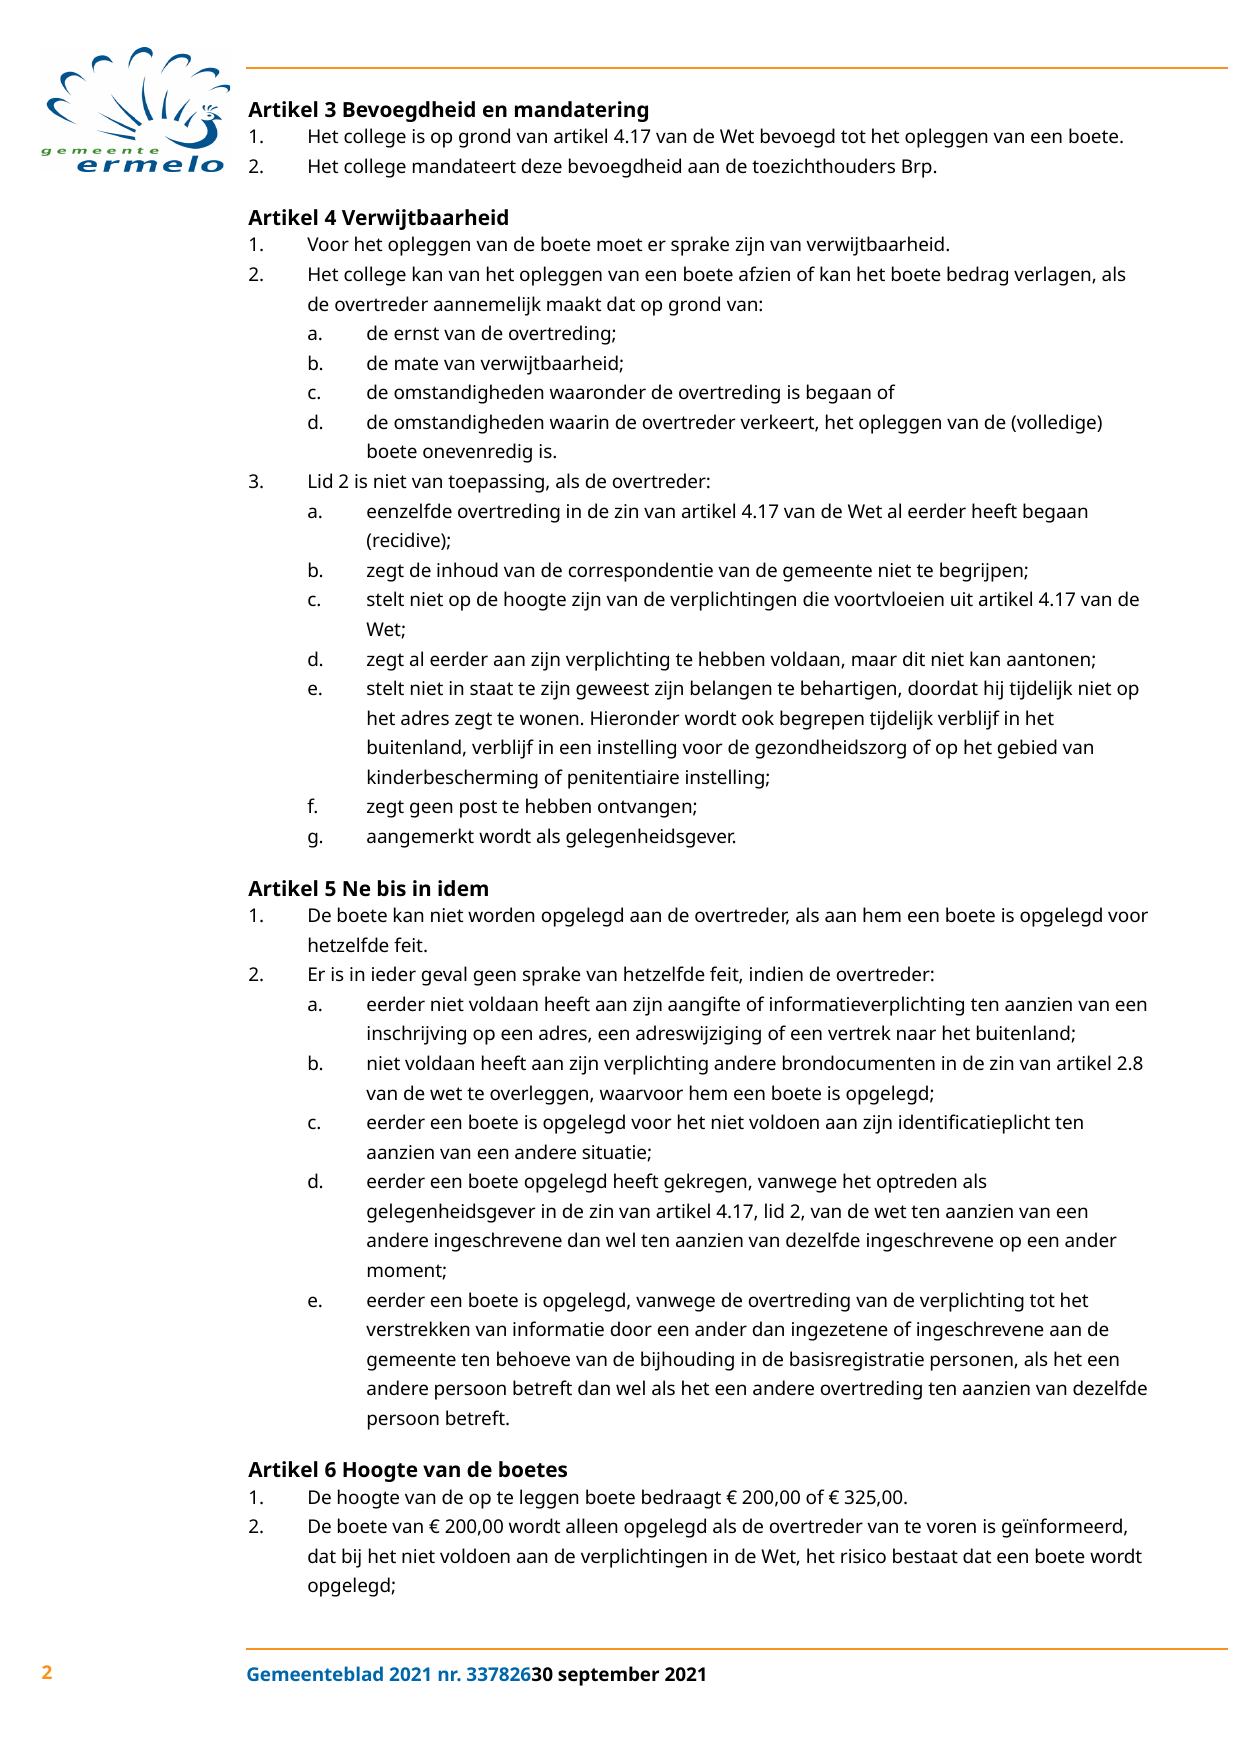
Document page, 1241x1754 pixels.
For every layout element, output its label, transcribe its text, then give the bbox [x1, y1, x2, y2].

list Het college is op grond van artikel 4.17 van de Wet bevoegd tot het opleggen van een boete. [248, 123, 1152, 149]
list eerder niet voldaan heeft aan zijn aangifte of informatieverplichting ten aanzien van een inschrijving op een adres, een adreswijziging of een vertrek naar het buitenland; [307, 991, 1152, 1046]
text Artikel 3 Bevoegdheid en mandatering [248, 95, 1152, 123]
list de omstandigheden waaronder de overtreding is begaan of [307, 379, 1152, 405]
list eerder een boete opgelegd heeft gekregen, vanwege het optreden als gelegenheidsgever in de zin van artikel 4.17, lid 2, van de wet ten aanzien van een andere ingeschrevene dan wel ten aanzien van dezelfde ingeschrevene op een ander moment; [307, 1168, 1152, 1283]
list Er is in ieder geval geen sprake van hetzelfde feit, indien de overtreder: [248, 961, 1152, 987]
text Artikel 6 Hoogte van de boetes [248, 1456, 1152, 1484]
list eerder een boete is opgelegd voor het niet voldoen aan zijn identificatieplicht ten aanzien van een andere situatie; [307, 1109, 1152, 1164]
list stelt niet op de hoogte zijn van de verplichtingen die voortvloeien uit artikel 4.17 van de Wet; [307, 587, 1152, 642]
list de ernst van de overtreding; [307, 320, 1152, 346]
list De boete kan niet worden opgelegd aan de overtreder, als aan hem een boete is opgelegd voor hetzelfde feit. [248, 902, 1152, 957]
list eerder een boete is opgelegd, vanwege de overtreding van de verplichting tot het verstrekken van informatie door een ander dan ingezetene of ingeschrevene aan de gemeente ten behoeve van de bijhouding in de basisregistratie personen, als het een andere persoon betreft dan wel als het een andere overtreding ten aanzien van dezelfde persoon betreft. [307, 1287, 1152, 1431]
list niet voldaan heeft aan zijn verplichting andere brondocumenten in de zin van artikel 2.8 van de wet te overleggen, waarvoor hem een boete is opgelegd; [307, 1050, 1152, 1105]
list zegt al eerder aan zijn verplichting te hebben voldaan, maar dit niet kan aantonen; [307, 646, 1152, 672]
list zegt geen post te hebben ontvangen; [307, 794, 1152, 819]
list Het college kan van het opleggen van een boete afzien of kan het boete bedrag verlagen, als de overtreder aannemelijk maakt dat op grond van: [248, 261, 1152, 317]
list aangemerkt wordt als gelegenheidsgever. [307, 823, 1152, 849]
list de mate van verwijtbaarheid; [307, 350, 1152, 376]
list eenzelfde overtreding in de zin van artikel 4.17 van de Wet al eerder heeft begaan (recidive); [307, 498, 1152, 553]
list zegt de inhoud van de correspondentie van de gemeente niet te begrijpen; [307, 557, 1152, 583]
list de omstandigheden waarin de overtreder verkeert, het opleggen van de (volledige) boete onevenredig is. [307, 409, 1152, 464]
list stelt niet in staat te zijn geweest zijn belangen te behartigen, doordat hij tijdelijk niet op het adres zegt te wonen. Hieronder wordt ook begrepen tijdelijk verblijf in het buitenland, verblijf in een instelling voor de gezondheidszorg of op het gebied van kinderbescherming of penitentiaire instelling; [307, 675, 1152, 790]
list De boete van € 200,00 wordt alleen opgelegd als de overtreder van te voren is geïnformeerd, dat bij het niet voldoen aan de verplichtingen in de Wet, het risico bestaat dat een boete wordt opgelegd; [248, 1513, 1152, 1598]
text Artikel 4 Verwijtbaarheid [248, 203, 1152, 232]
text Artikel 5 Ne bis in idem [248, 874, 1152, 902]
list De hoogte van de op te leggen boete bedraagt € 200,00 of € 325,00. [248, 1484, 1152, 1510]
picture [41, 47, 231, 172]
list Het college mandateert deze bevoegdheid aan de toezichthouders Brp. [248, 153, 1152, 178]
list Voor het opleggen van de boete moet er sprake zijn van verwijtbaarheid. [248, 232, 1152, 257]
list Lid 2 is niet van toepassing, als de overtreder: [248, 468, 1152, 494]
